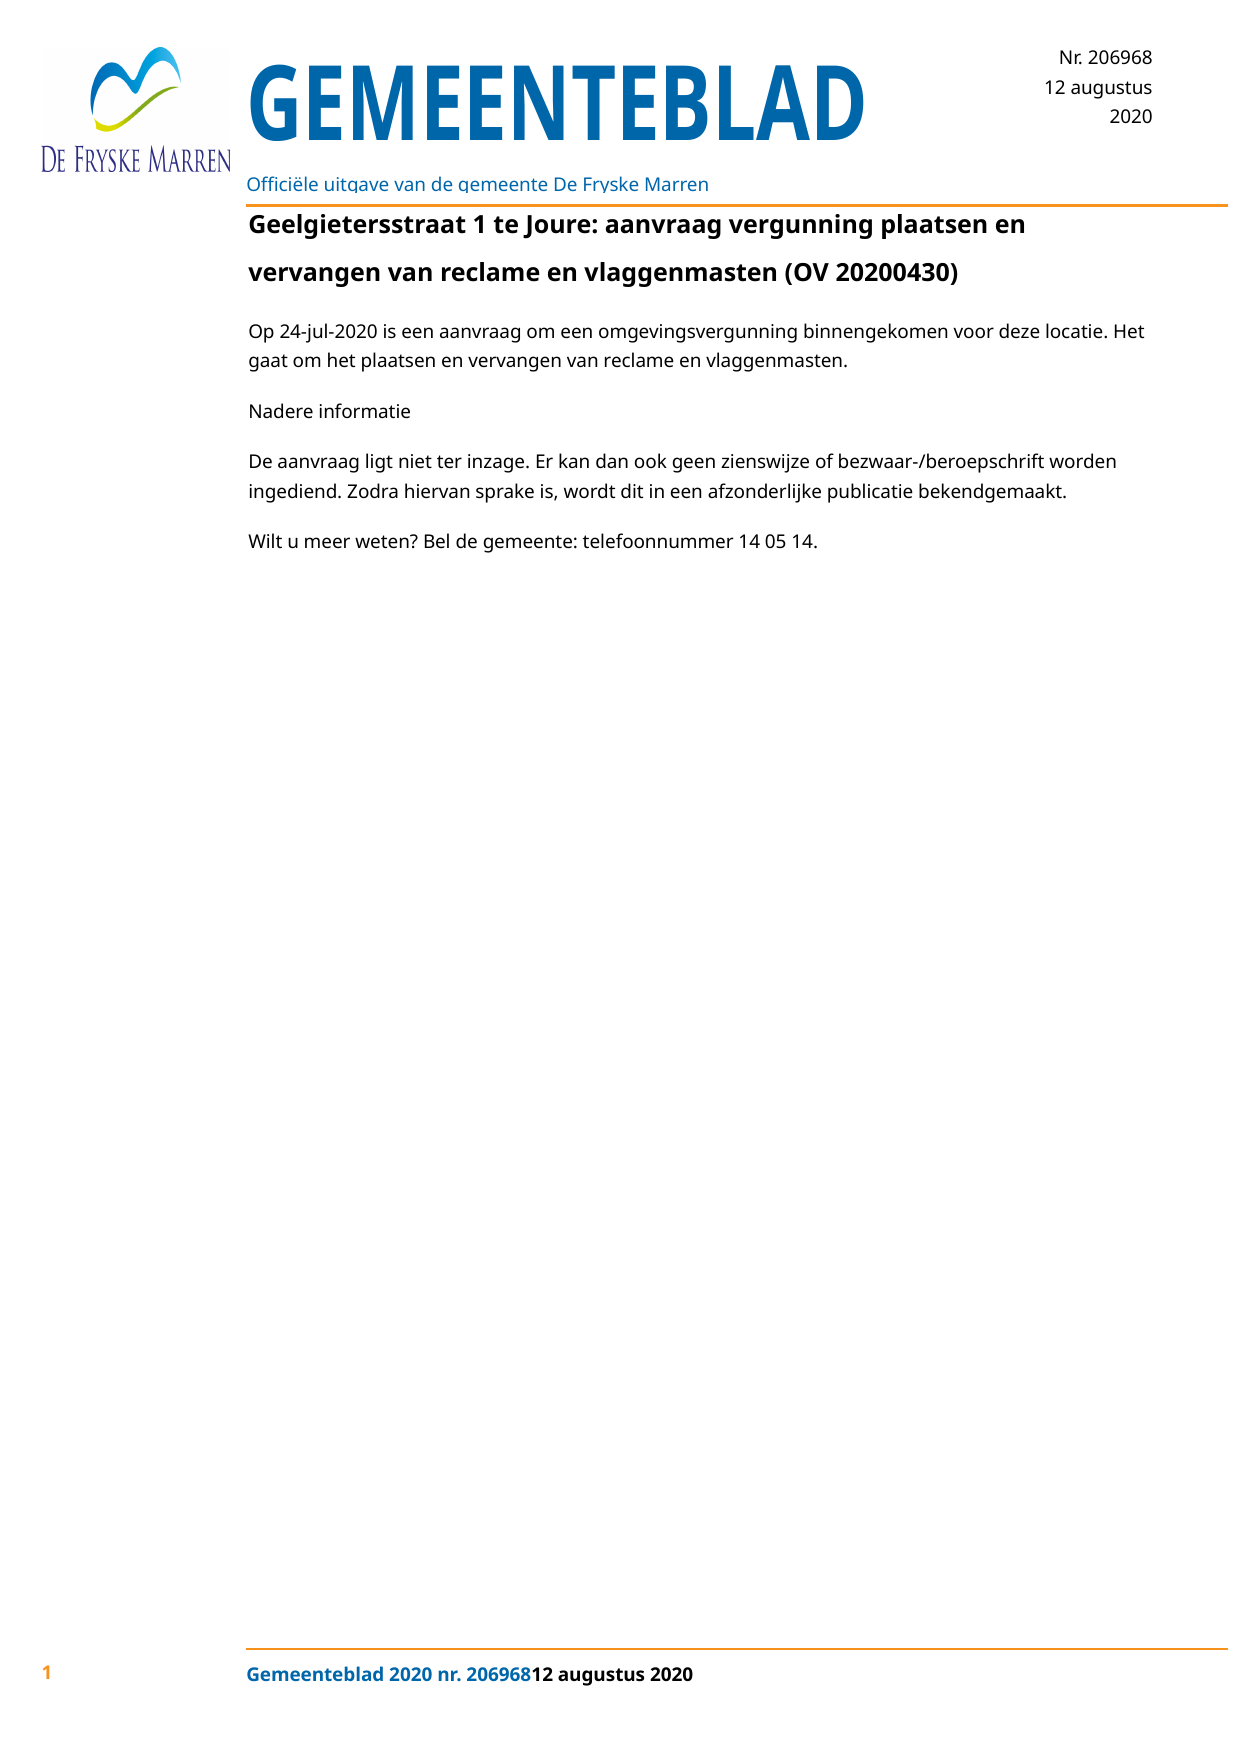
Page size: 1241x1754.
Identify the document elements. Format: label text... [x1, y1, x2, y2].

picture [41, 47, 231, 172]
text De aanvraag ligt niet ter inzage. Er kan dan ook geen zienswijze of bezwaar-/beroepschrift worden ingediend. Zodra hiervan sprake is, wordt dit in een afzonderlijke publicatie bekendgemaakt. [248, 448, 1152, 504]
text Nadere informatie [248, 398, 1152, 424]
text Wilt u meer weten? Bel de gemeente: telefoonnummer 14 05 14. [248, 528, 1152, 554]
text Geelgietersstraat 1 te Joure: aanvraag vergunning plaatsen en vervangen van reclame en vlaggenmasten (OV 20200430) [248, 207, 1152, 288]
text Op 24-jul-2020 is een aanvraag om een omgevingsvergunning binnengekomen voor deze locatie. Het gaat om het plaatsen en vervangen van reclame en vlaggenmasten. [248, 318, 1152, 373]
